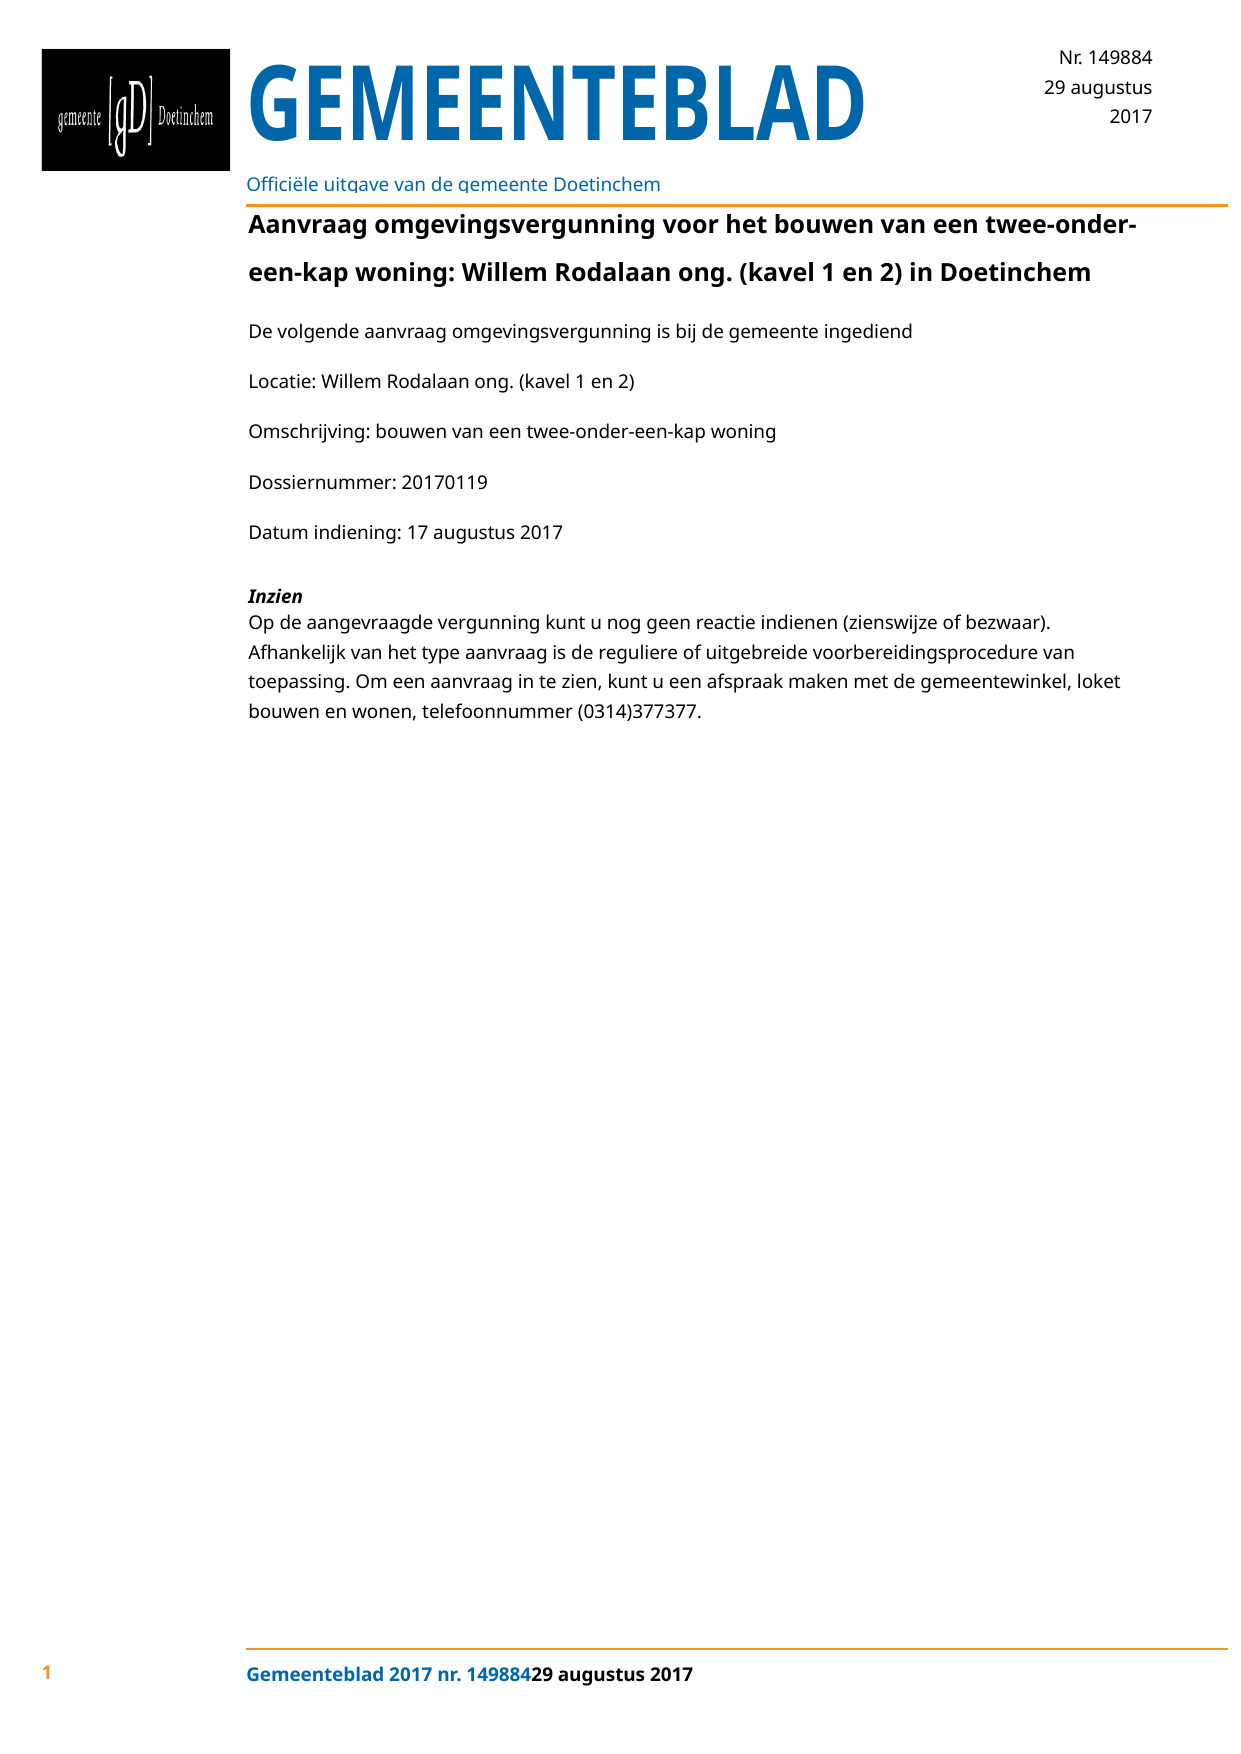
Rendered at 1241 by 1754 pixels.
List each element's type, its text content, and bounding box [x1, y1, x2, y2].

text Locatie: Willem Rodalaan ong. (kavel 1 en 2) [248, 368, 1152, 394]
picture [41, 47, 231, 172]
text Dossiernummer: 20170119 [248, 469, 1152, 495]
text Datum indiening: 17 augustus 2017 [248, 519, 1152, 545]
text Op de aangevraagde vergunning kunt u nog geen reactie indienen (zienswijze of bezwaar). Afhankelijk van het type aanvraag is de reguliere of uitgebreide voorbereidingsprocedure van toepassing. Om een aanvraag in te zien, kunt u een afspraak maken met de gemeentewinkel, loket bouwen en wonen, telefoonnummer (0314)377377. [248, 609, 1152, 724]
text Omschrijving: bouwen van een twee-onder-een-kap woning [248, 419, 1152, 444]
text Aanvraag omgevingsvergunning voor het bouwen van een twee-onder-een-kap woning: Willem Rodalaan ong. (kavel 1 en 2) in Doetinchem [248, 207, 1152, 288]
text Inzien [248, 583, 1152, 609]
text De volgende aanvraag omgevingsvergunning is bij de gemeente ingediend [248, 318, 1152, 344]
